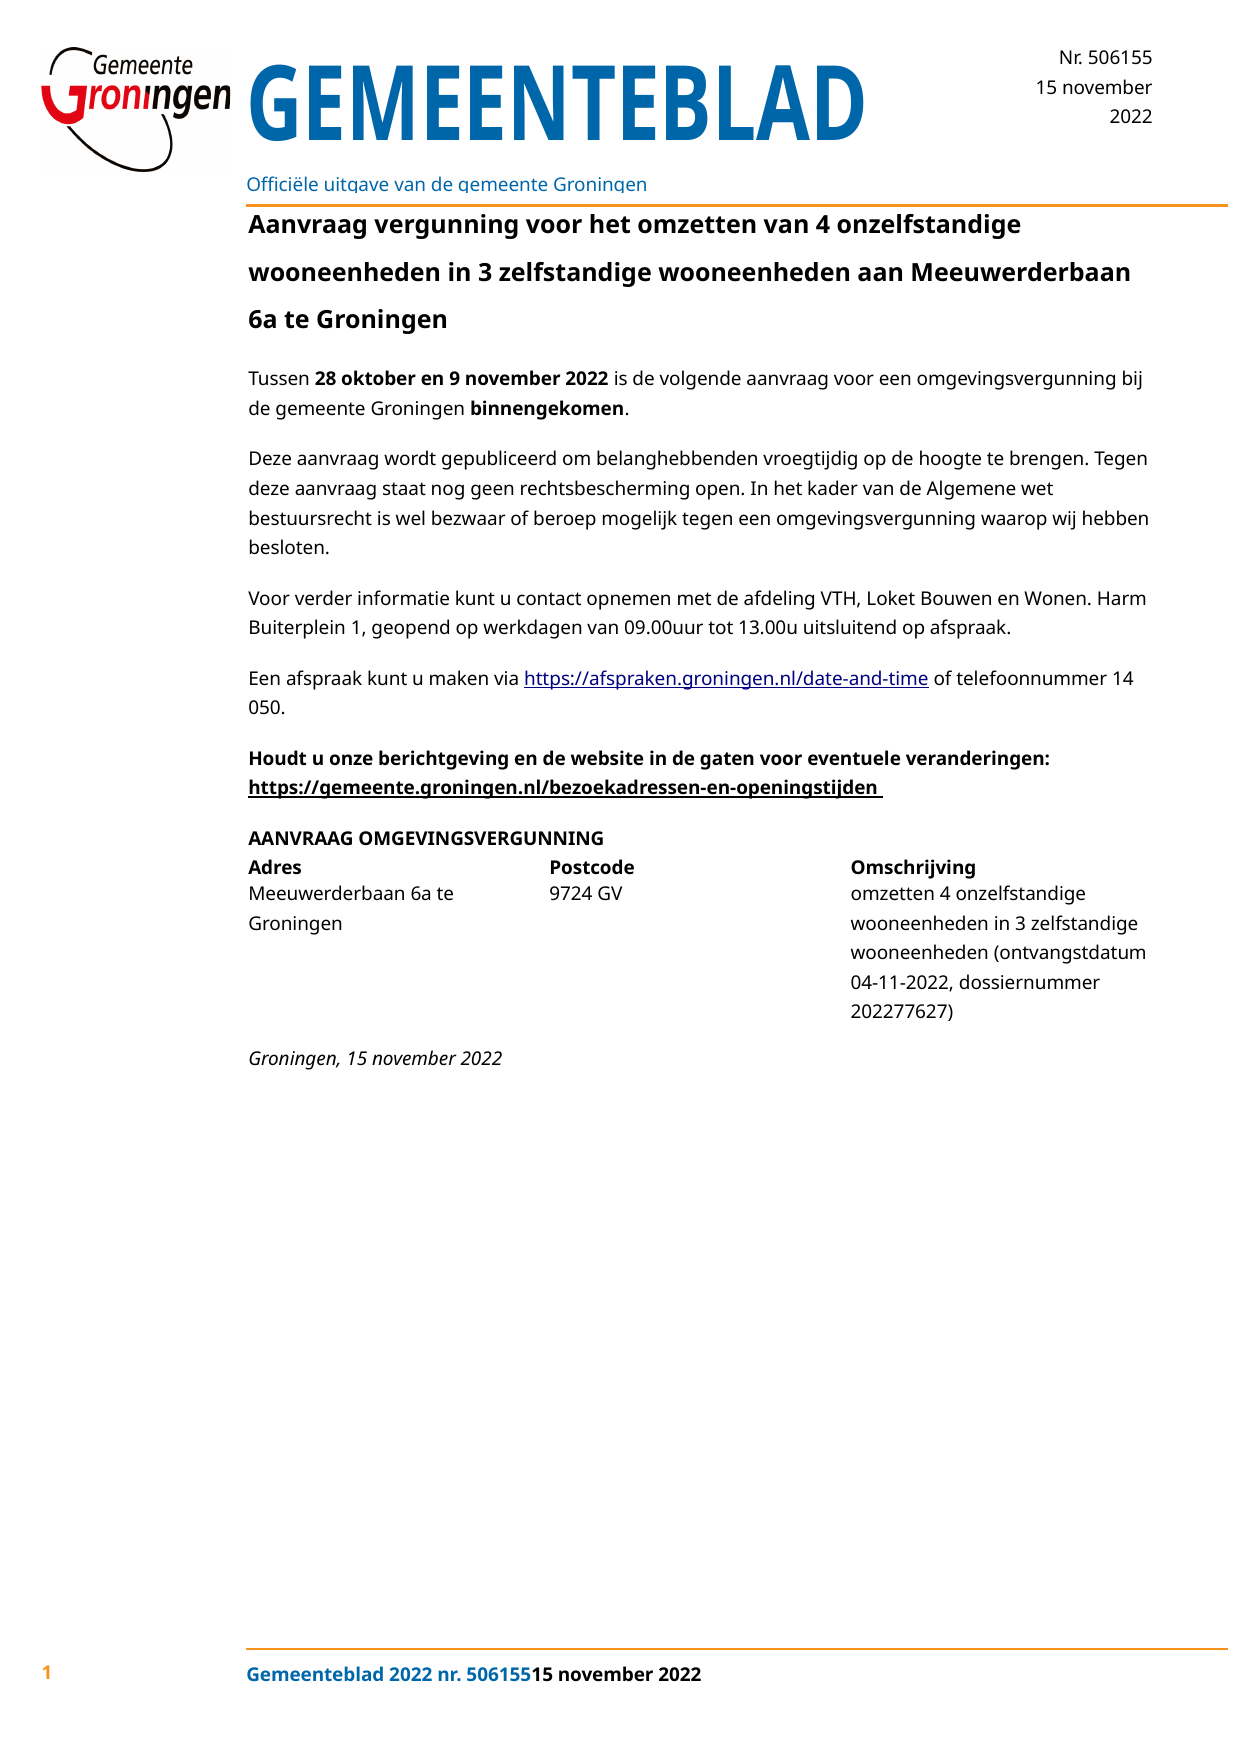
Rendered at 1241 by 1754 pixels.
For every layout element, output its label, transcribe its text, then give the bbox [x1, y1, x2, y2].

text Tussen 28 oktober en 9 november 2022 is de volgende aanvraag voor een omgevingsvergunning bij de gemeente Groningen binnengekomen. [248, 366, 1152, 421]
text Deze aanvraag wordt gepubliceerd om belanghebbenden vroegtijdig op de hoogte te brengen. Tegen deze aanvraag staat nog geen rechtsbescherming open. In het kader van de Algemene wet bestuursrecht is wel bezwaar of beroep mogelijk tegen een omgevingsvergunning waarop wij hebben besloten. [248, 446, 1152, 560]
table_cell Meeuwerderbaan 6a te Groningen [248, 880, 549, 1024]
text Groningen, 15 november 2022 [248, 1046, 1152, 1071]
text Voor verder informatie kunt u contact opnemen met de afdeling VTH, Loket Bouwen en Wonen. Harm Buiterplein 1, geopend op werkdagen van 09.00uur tot 13.00u uitsluitend op afspraak. [248, 585, 1152, 640]
table_header Omschrijving [850, 854, 1152, 880]
text Een afspraak kunt u maken via https://afspraken.groningen.nl/date-and-time of telefoonnummer 14 050. [248, 665, 1152, 720]
table_header Postcode [549, 854, 850, 880]
text Aanvraag vergunning voor het omzetten van 4 onzelfstandige wooneenheden in 3 zelfstandige wooneenheden aan Meeuwerderbaan 6a te Groningen [248, 207, 1152, 336]
table_cell 9724 GV [549, 880, 850, 1024]
text AANVRAAG OMGEVINGSVERGUNNING [248, 825, 1152, 850]
picture [41, 47, 231, 172]
table_header Adres [248, 854, 549, 880]
table_cell omzetten 4 onzelfstandige wooneenheden in 3 zelfstandige wooneenheden (ontvangstdatum 04-11-2022, dossiernummer 202277627) [850, 880, 1152, 1024]
text Houdt u onze berichtgeving en de website in de gaten voor eventuele veranderingen: https://gemeente.groningen.nl/bezoekadressen-en-openingstijden [248, 745, 1152, 800]
